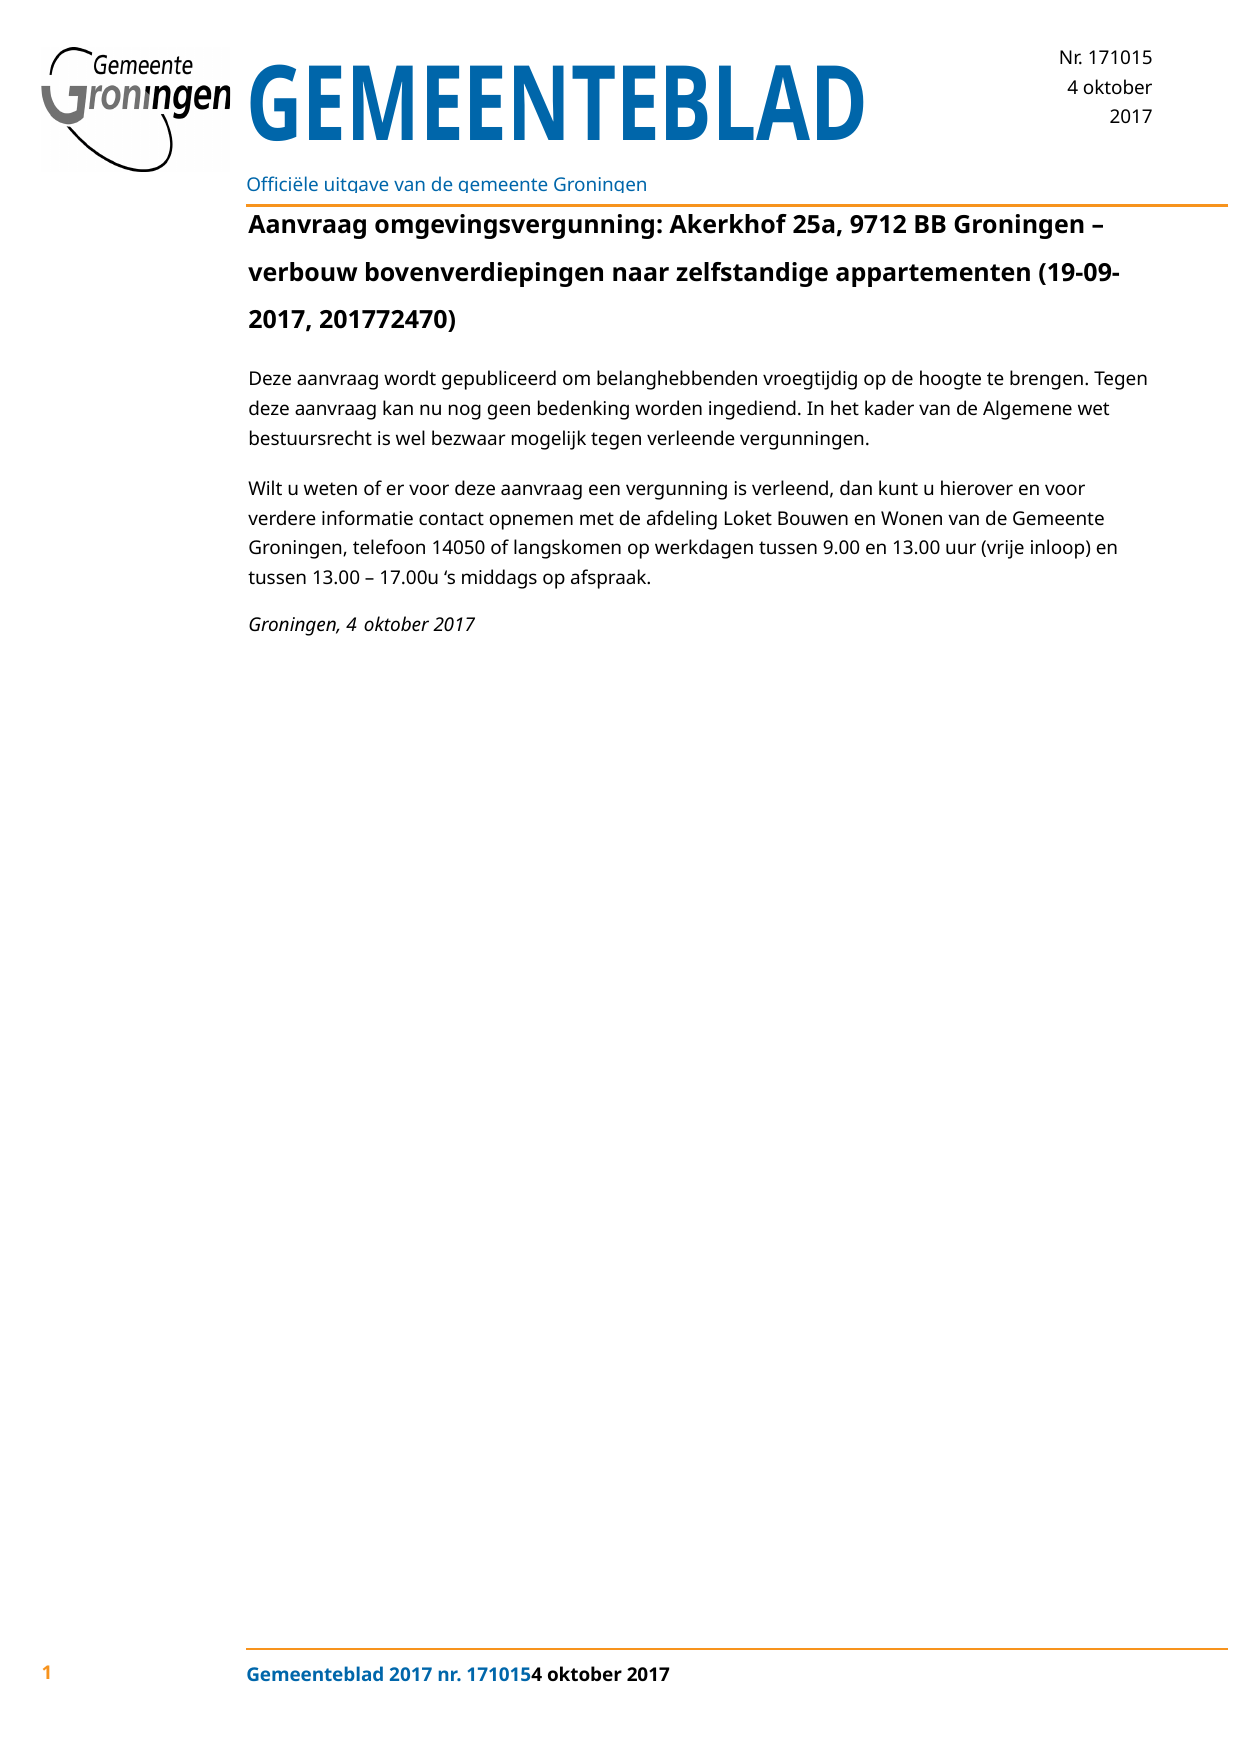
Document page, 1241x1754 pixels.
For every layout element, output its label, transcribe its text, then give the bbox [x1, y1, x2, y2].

picture [41, 47, 231, 172]
text Aanvraag omgevingsvergunning: Akerkhof 25a, 9712 BB Groningen – verbouw bovenverdiepingen naar zelfstandige appartementen (19-09-2017, 201772470) [248, 207, 1152, 336]
text Groningen, 4 oktober 2017 [248, 612, 1152, 637]
text Wilt u weten of er voor deze aanvraag een vergunning is verleend, dan kunt u hierover en voor verdere informatie contact opnemen met de afdeling Loket Bouwen en Wonen van de Gemeente Groningen, telefoon 14050 of langskomen op werkdagen tussen 9.00 en 13.00 uur (vrije inloop) en tussen 13.00 – 17.00u ‘s middags op afspraak. [248, 475, 1152, 589]
text Deze aanvraag wordt gepubliceerd om belanghebbenden vroegtijdig op de hoogte te brengen. Tegen deze aanvraag kan nu nog geen bedenking worden ingediend. In het kader van de Algemene wet bestuursrecht is wel bezwaar mogelijk tegen verleende vergunningen. [248, 366, 1152, 450]
